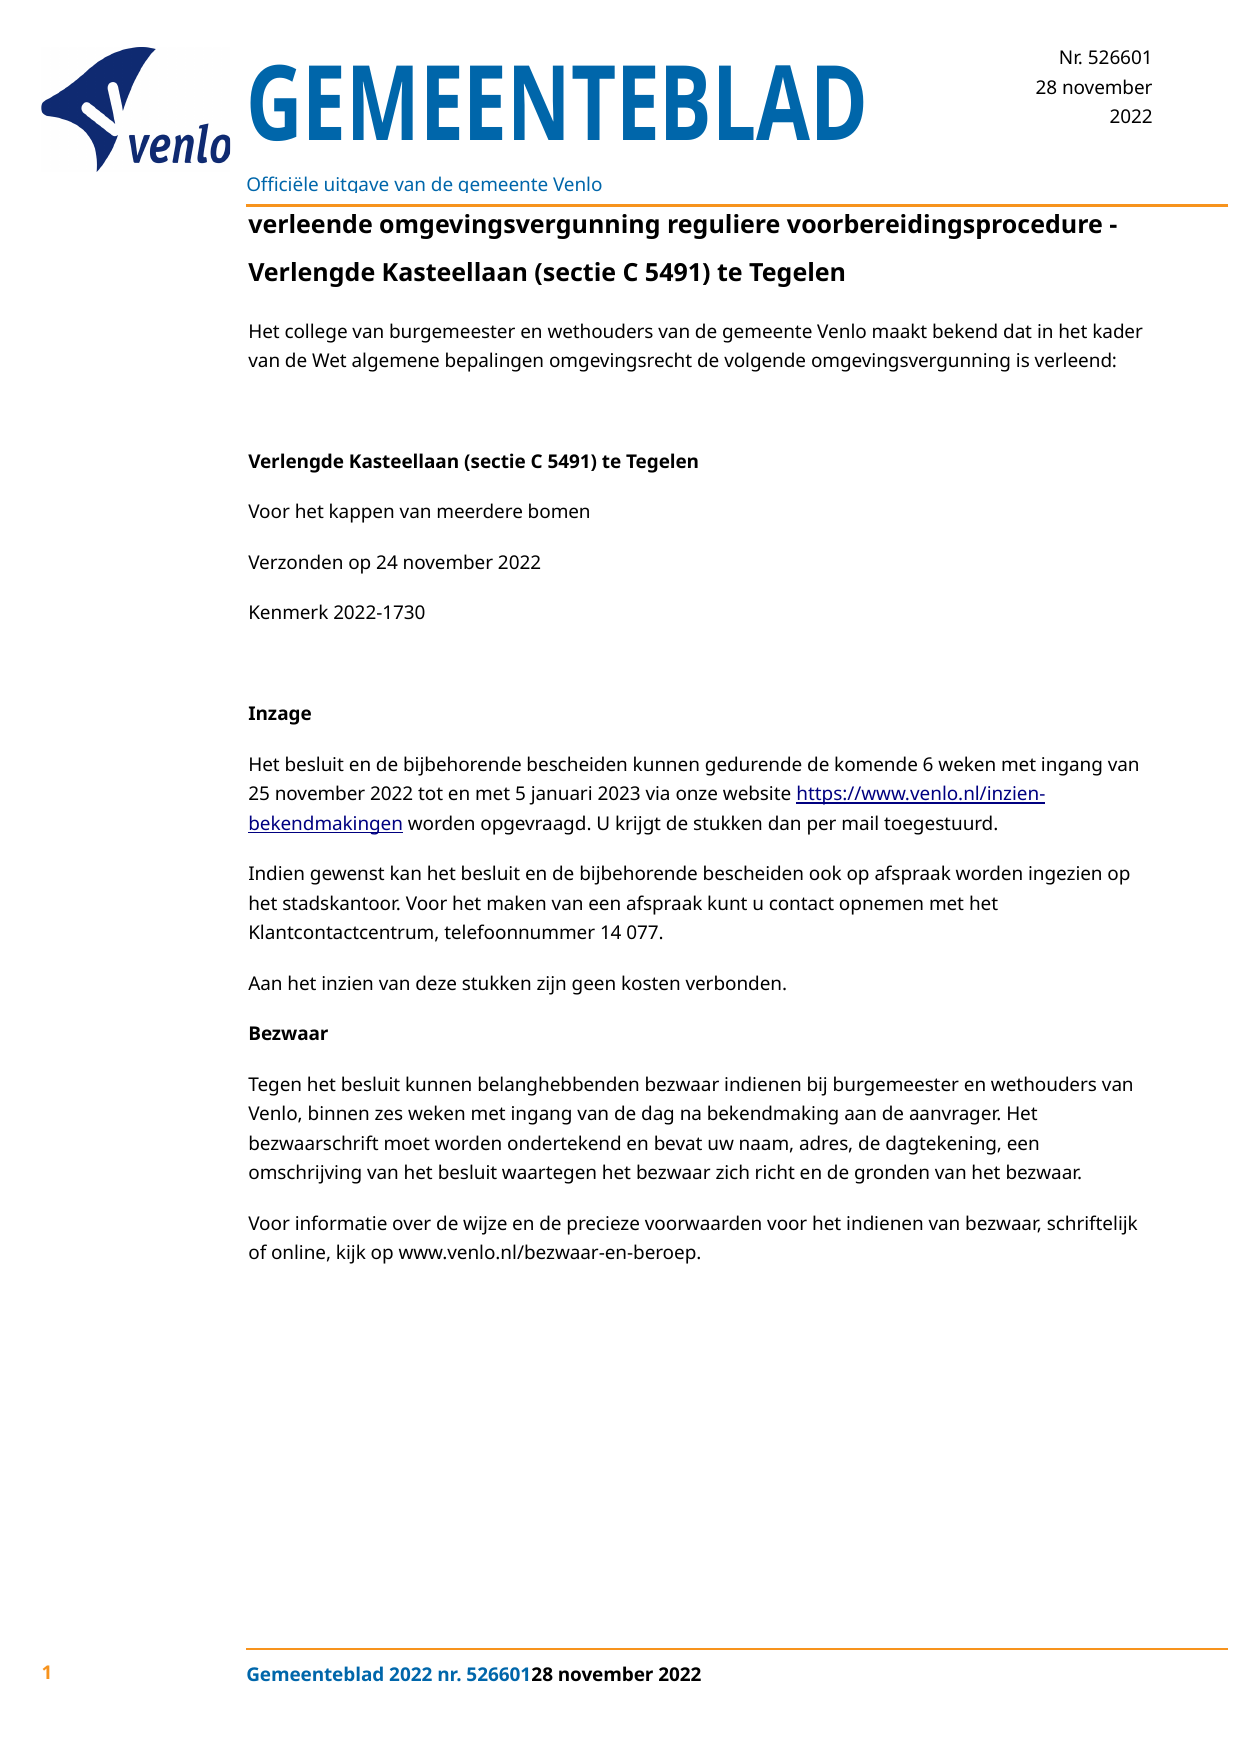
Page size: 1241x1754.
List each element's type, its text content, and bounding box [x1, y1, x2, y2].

text Aan het inzien van deze stukken zijn geen kosten verbonden. [248, 970, 1152, 996]
picture [41, 47, 231, 172]
text Voor het kappen van meerdere bomen [248, 499, 1152, 524]
text Verzonden op 24 november 2022 [248, 549, 1152, 575]
text verleende omgevingsvergunning reguliere voorbereidingsprocedure - Verlengde Kasteellaan (sectie C 5491) te Tegelen [248, 207, 1152, 288]
text Het besluit en de bijbehorende bescheiden kunnen gedurende de komende 6 weken met ingang van 25 november 2022 tot en met 5 januari 2023 via onze website https://www.venlo.nl/inzien-bekendmakingen worden opgevraagd. U krijgt de stukken dan per mail toegestuurd. [248, 751, 1152, 836]
text Indien gewenst kan het besluit en de bijbehorende bescheiden ook op afspraak worden ingezien op het stadskantoor. Voor het maken van een afspraak kunt u contact opnemen met het Klantcontactcentrum, telefoonnummer 14 077. [248, 860, 1152, 945]
text Verlengde Kasteellaan (sectie C 5491) te Tegelen [248, 448, 1152, 474]
text Voor informatie over de wijze en de precieze voorwaarden voor het indienen van bezwaar, schriftelijk of online, kijk op www.venlo.nl/bezwaar-en-beroep. [248, 1210, 1152, 1265]
text Inzage [248, 700, 1152, 726]
text Bezwaar [248, 1020, 1152, 1046]
text Kenmerk 2022-1730 [248, 599, 1152, 625]
text Tegen het besluit kunnen belanghebbenden bezwaar indienen bij burgemeester en wethouders van Venlo, binnen zes weken met ingang van de dag na bekendmaking aan de aanvrager. Het bezwaarschrift moet worden ondertekend en bevat uw naam, adres, de dagtekening, een omschrijving van het besluit waartegen het bezwaar zich richt en de gronden van het bezwaar. [248, 1071, 1152, 1185]
text Het college van burgemeester en wethouders van de gemeente Venlo maakt bekend dat in het kader van de Wet algemene bepalingen omgevingsrecht de volgende omgevingsvergunning is verleend: [248, 318, 1152, 373]
